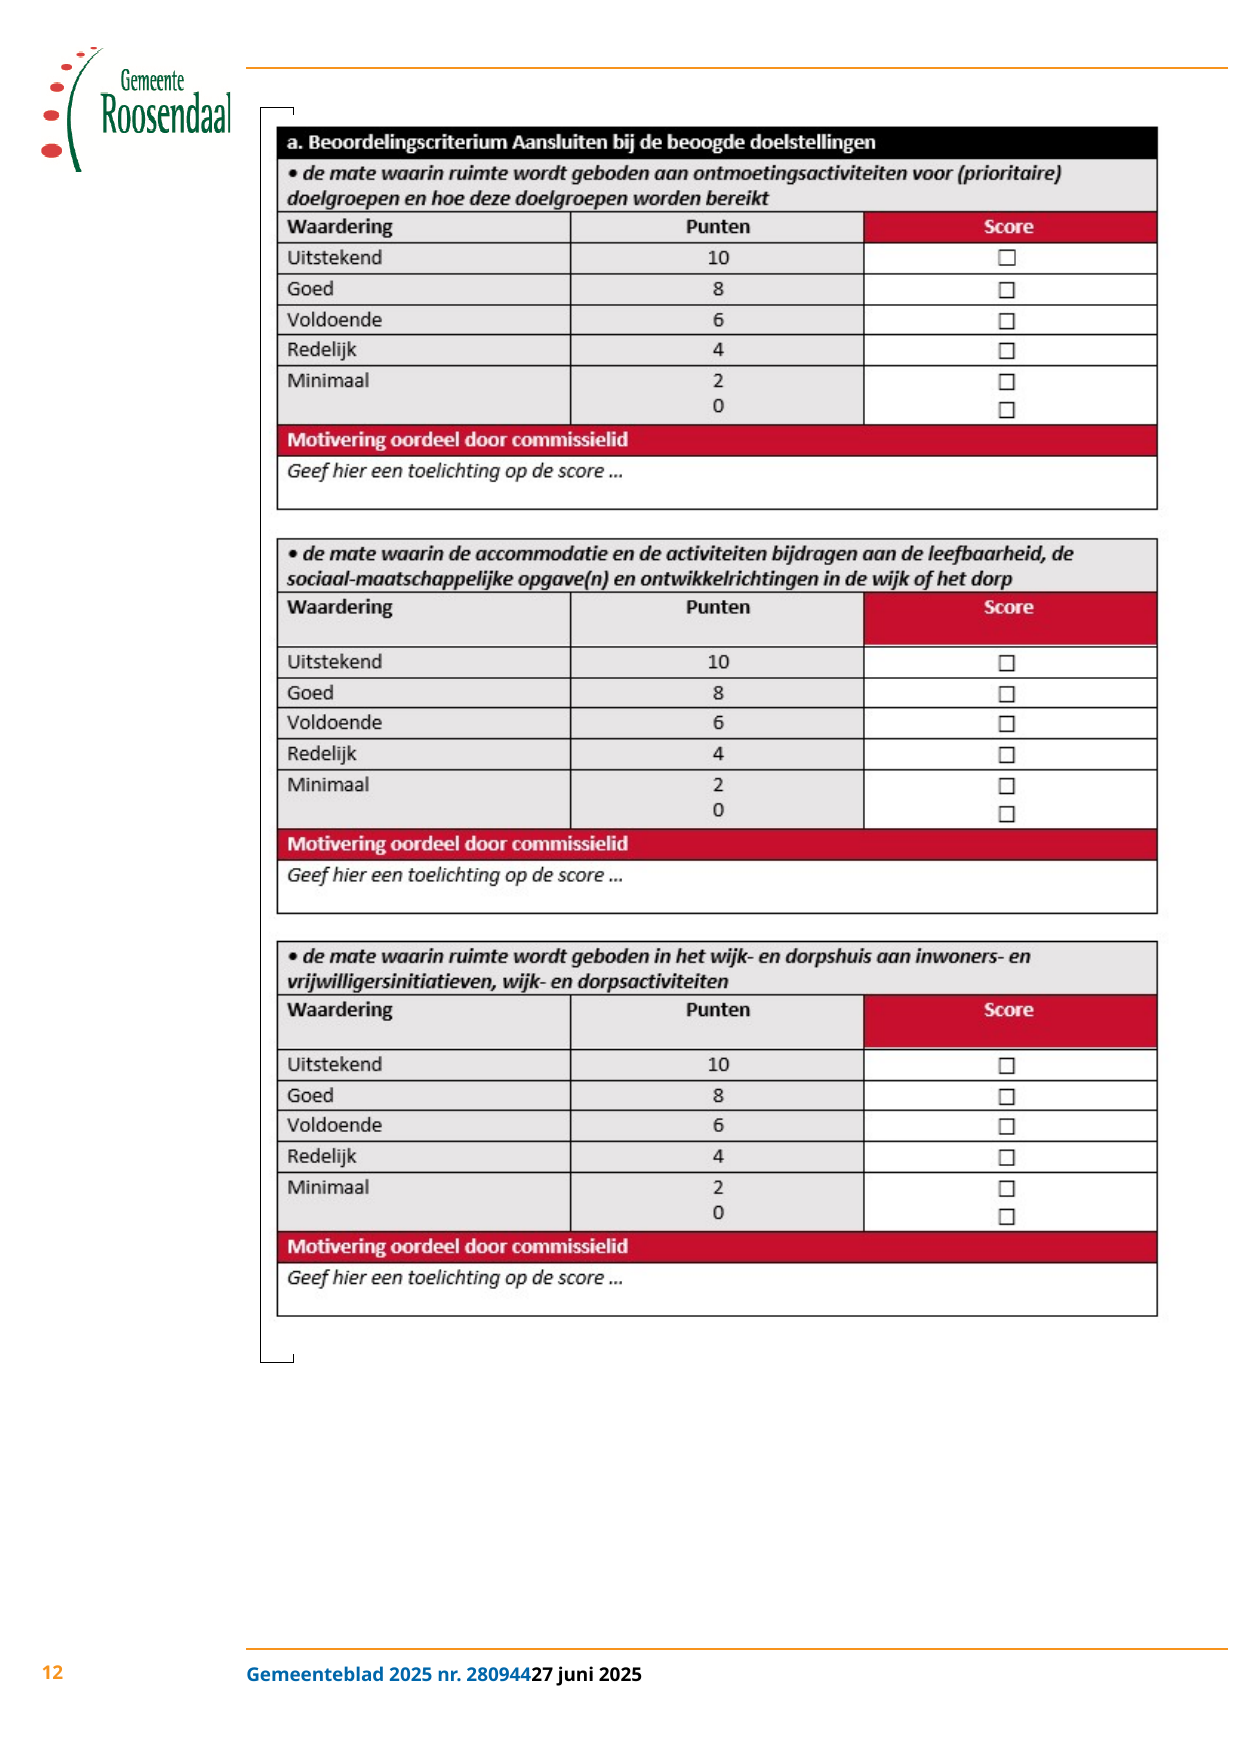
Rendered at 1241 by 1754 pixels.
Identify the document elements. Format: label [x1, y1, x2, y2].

picture [41, 47, 231, 172]
picture [268, 115, 1173, 1354]
